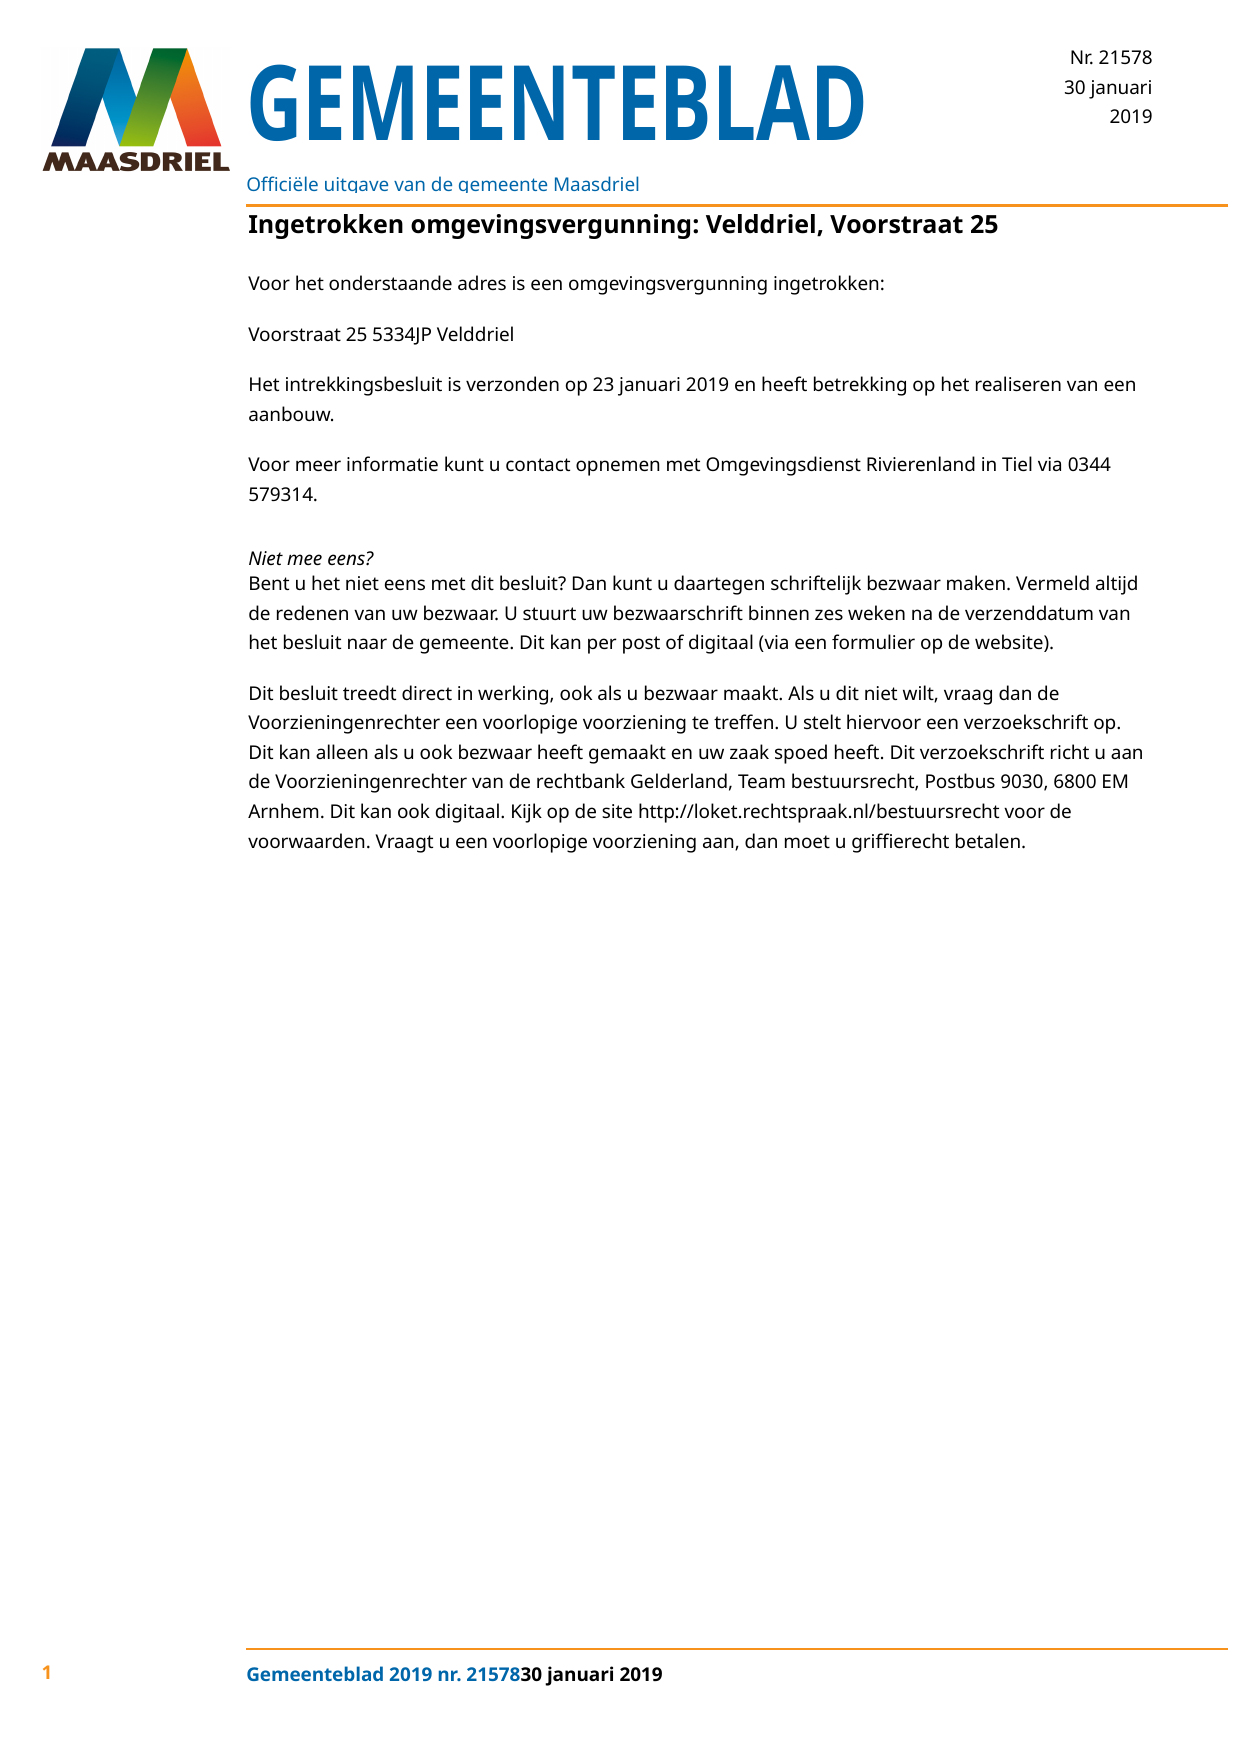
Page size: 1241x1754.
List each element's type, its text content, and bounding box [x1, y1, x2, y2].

text Voor meer informatie kunt u contact opnemen met Omgevingsdienst Rivierenland in Tiel via 0344 579314. [248, 451, 1152, 506]
text Niet mee eens? [248, 545, 1152, 570]
picture [41, 47, 231, 172]
text Voor het onderstaande adres is een omgevingsvergunning ingetrokken: [248, 270, 1152, 296]
text Ingetrokken omgevingsvergunning: Velddriel, Voorstraat 25 [248, 207, 1152, 241]
text Het intrekkingsbesluit is verzonden op 23 januari 2019 en heeft betrekking op het realiseren van een aanbouw. [248, 371, 1152, 426]
text Voorstraat 25 5334JP Velddriel [248, 321, 1152, 346]
text Dit besluit treedt direct in werking, ook als u bezwaar maakt. Als u dit niet wilt, vraag dan de Voorzieningenrechter een voorlopige voorziening te treffen. U stelt hiervoor een verzoekschrift op. Dit kan alleen als u ook bezwaar heeft gemaakt en uw zaak spoed heeft. Dit verzoekschrift richt u aan de Voorzieningenrechter van de rechtbank Gelderland, Team bestuursrecht, Postbus 9030, 6800 EM Arnhem. Dit kan ook digitaal. Kijk op de site http://loket.rechtspraak.nl/bestuursrecht voor de voorwaarden. Vraagt u een voorlopige voorziening aan, dan moet u griffierecht betalen. [248, 680, 1152, 854]
text Bent u het niet eens met dit besluit? Dan kunt u daartegen schriftelijk bezwaar maken. Vermeld altijd de redenen van uw bezwaar. U stuurt uw bezwaarschrift binnen zes weken na de verzenddatum van het besluit naar de gemeente. Dit kan per post of digitaal (via een formulier op de website). [248, 570, 1152, 655]
